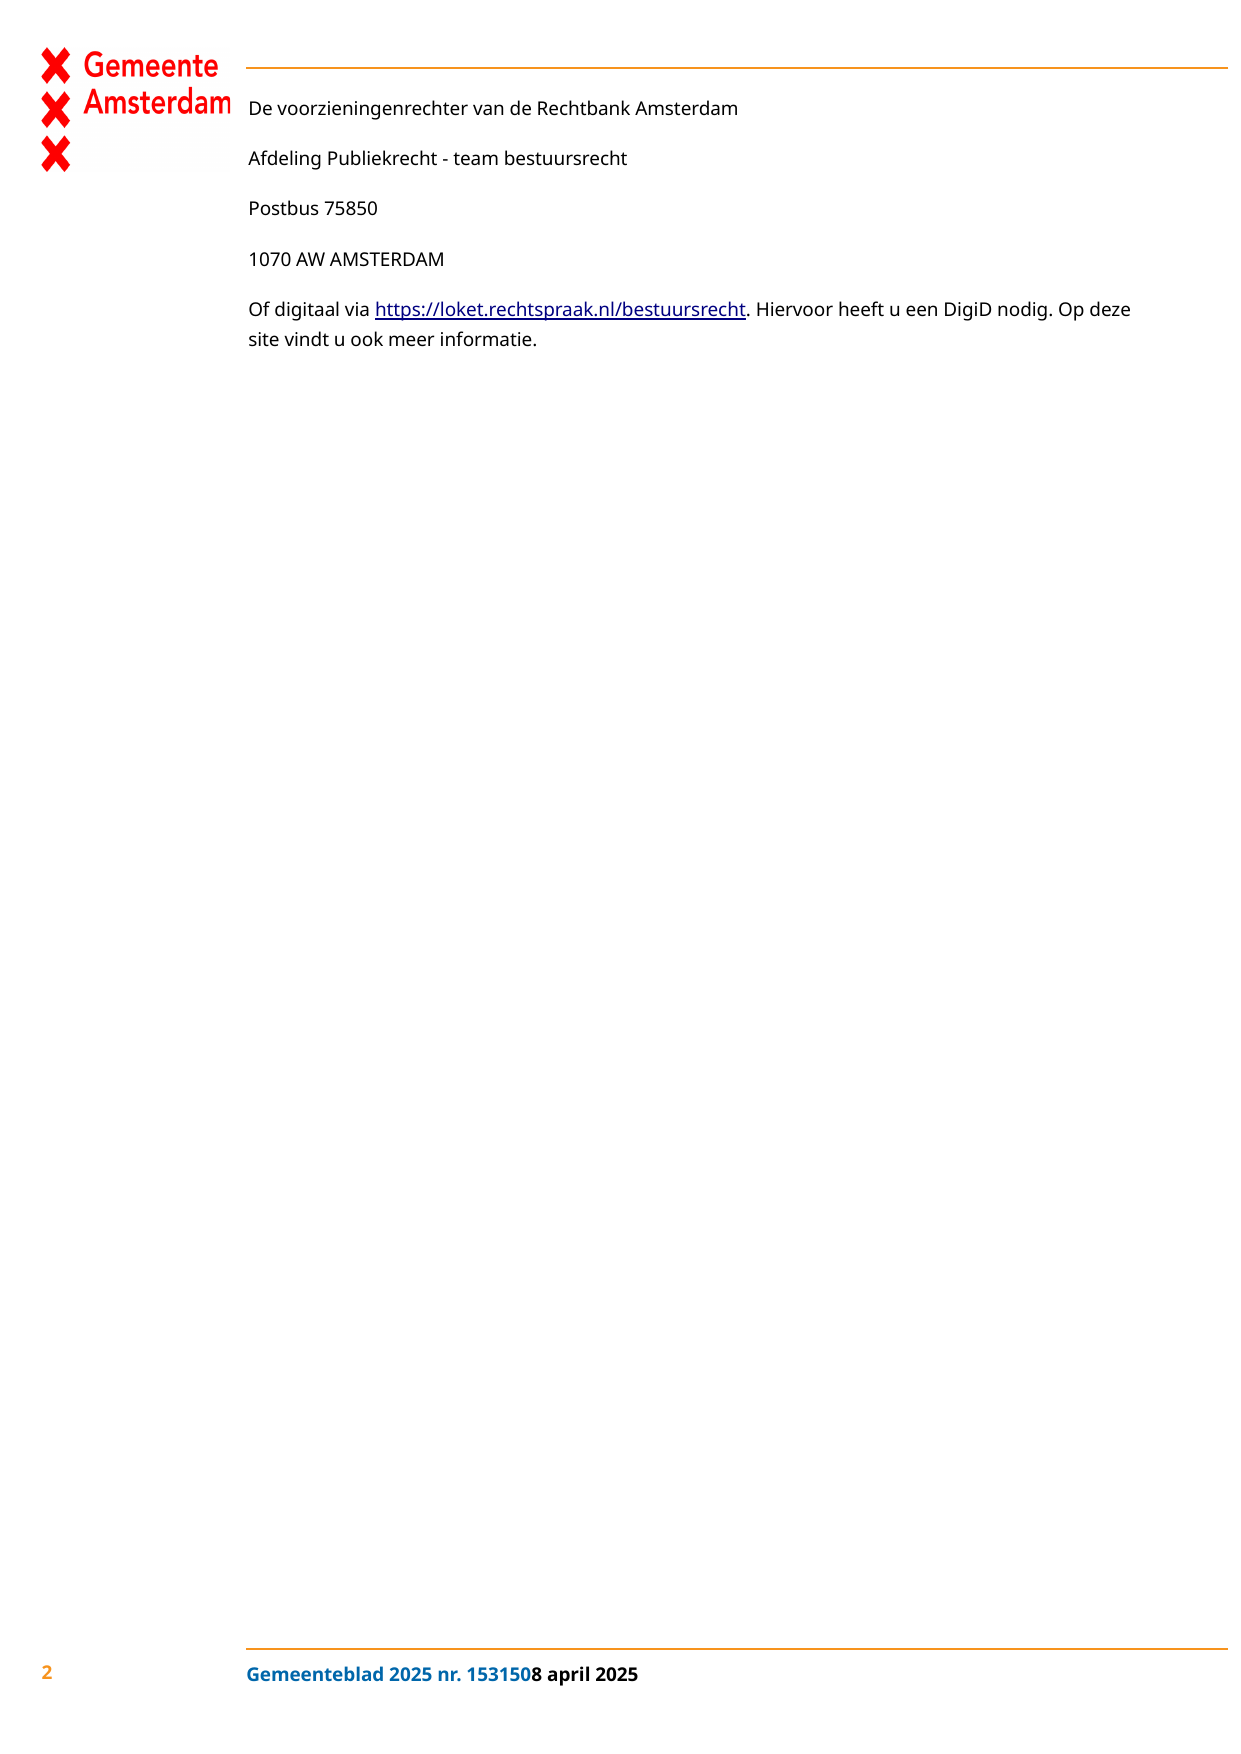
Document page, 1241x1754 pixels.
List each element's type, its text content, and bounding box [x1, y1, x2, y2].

text Of digitaal via https://loket.rechtspraak.nl/bestuursrecht. Hiervoor heeft u een DigiD nodig. Op deze site vindt u ook meer informatie. [248, 296, 1152, 352]
text Afdeling Publiekrecht - team bestuursrecht [248, 145, 1152, 171]
text Postbus 75850 [248, 196, 1152, 221]
text 1070 AW AMSTERDAM [248, 246, 1152, 272]
text De voorzieningenrechter van de Rechtbank Amsterdam [248, 95, 1152, 121]
picture [41, 47, 231, 172]
